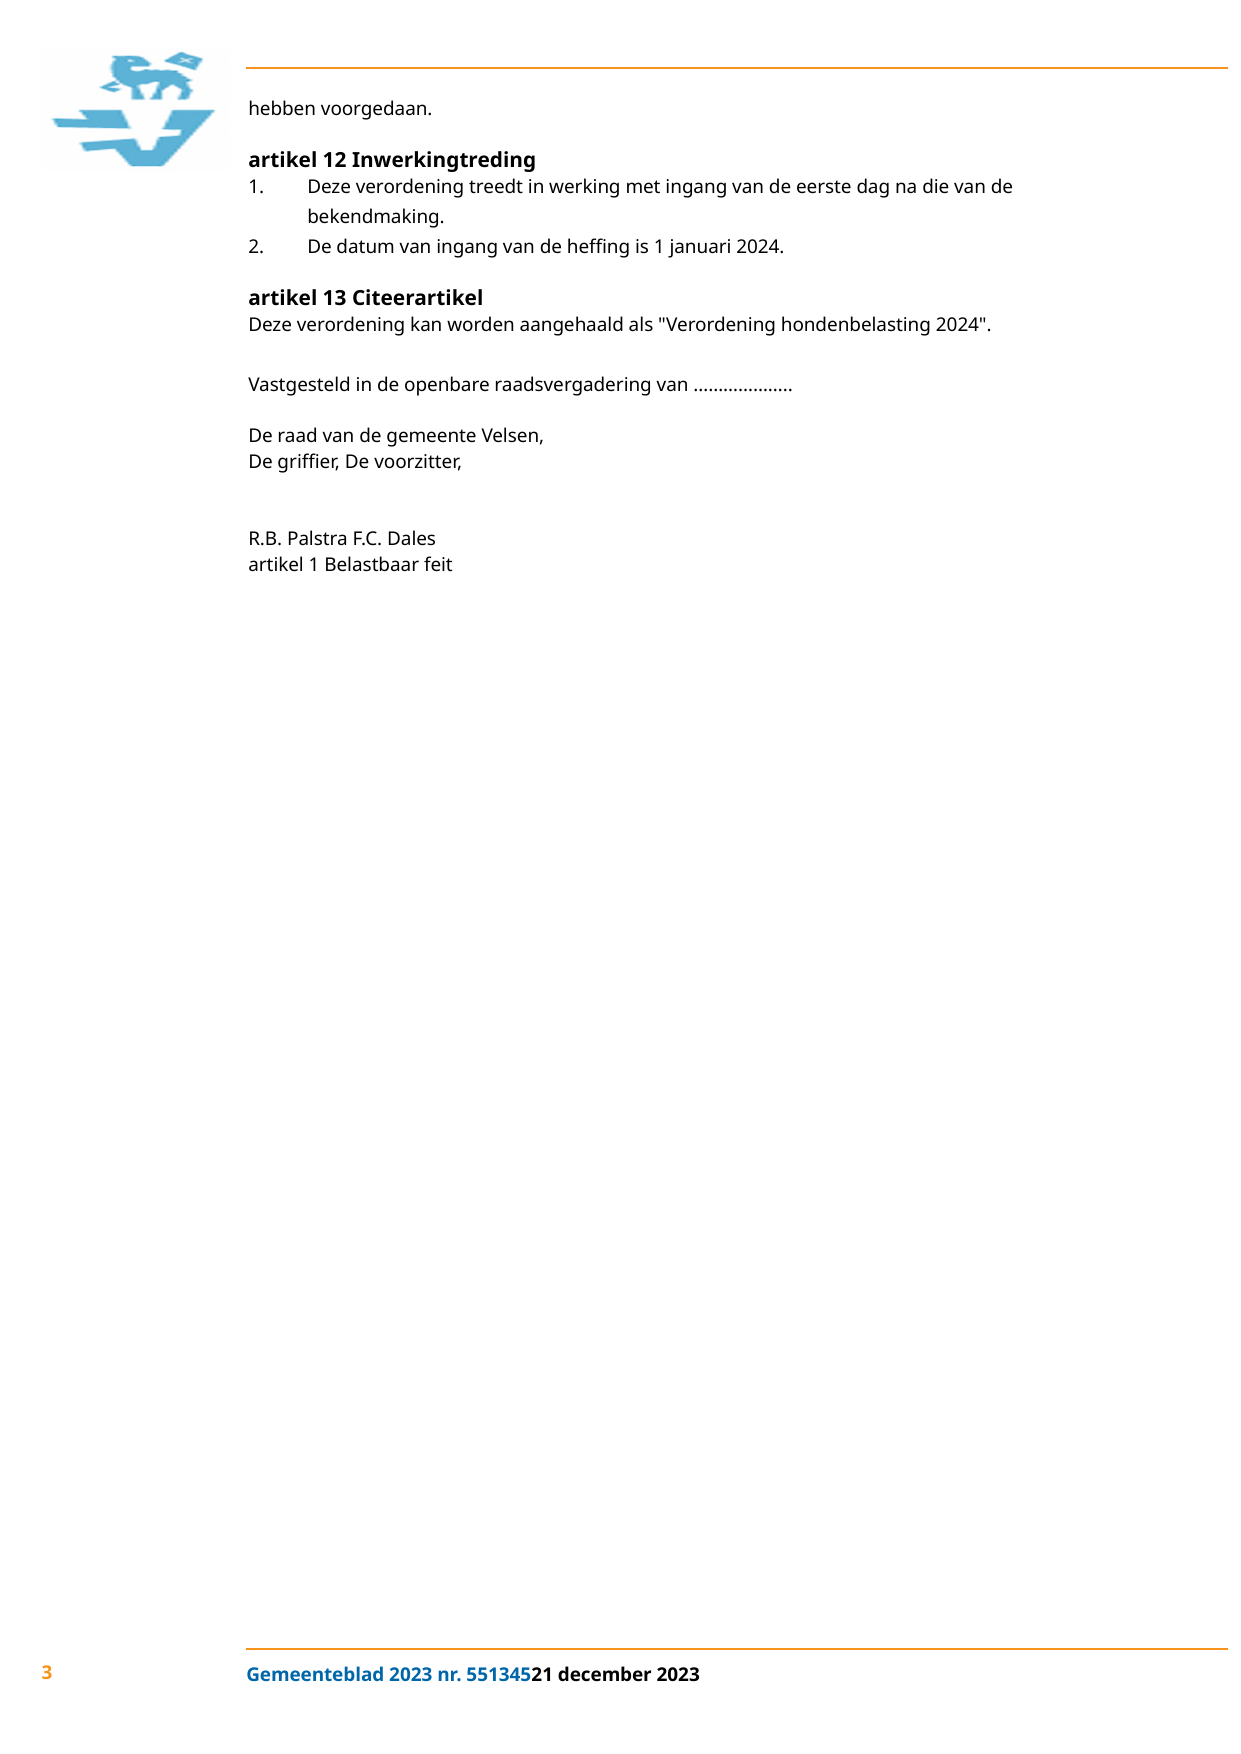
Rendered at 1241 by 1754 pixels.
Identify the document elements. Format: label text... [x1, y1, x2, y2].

text hebben voorgedaan. [248, 95, 1152, 121]
text De raad van de gemeente Velsen, [248, 422, 1152, 448]
text artikel 13 Citeerartikel [248, 283, 1152, 312]
text artikel 1 Belastbaar feit [248, 551, 1152, 577]
text R.B. Palstra F.C. Dales [248, 525, 1152, 551]
text Vastgesteld in de openbare raadsvergadering van ……………….. [248, 371, 1152, 397]
text Deze verordening kan worden aangehaald als "Verordening hondenbelasting 2024". [248, 312, 1152, 337]
text De griffier, De voorzitter, [248, 448, 1152, 474]
picture [41, 47, 231, 172]
list De datum van ingang van de heffing is 1 januari 2024. [248, 233, 1152, 258]
list Deze verordening treedt in werking met ingang van de eerste dag na die van de bekendmaking. [248, 174, 1152, 229]
text artikel 12 Inwerkingtreding [248, 145, 1152, 174]
